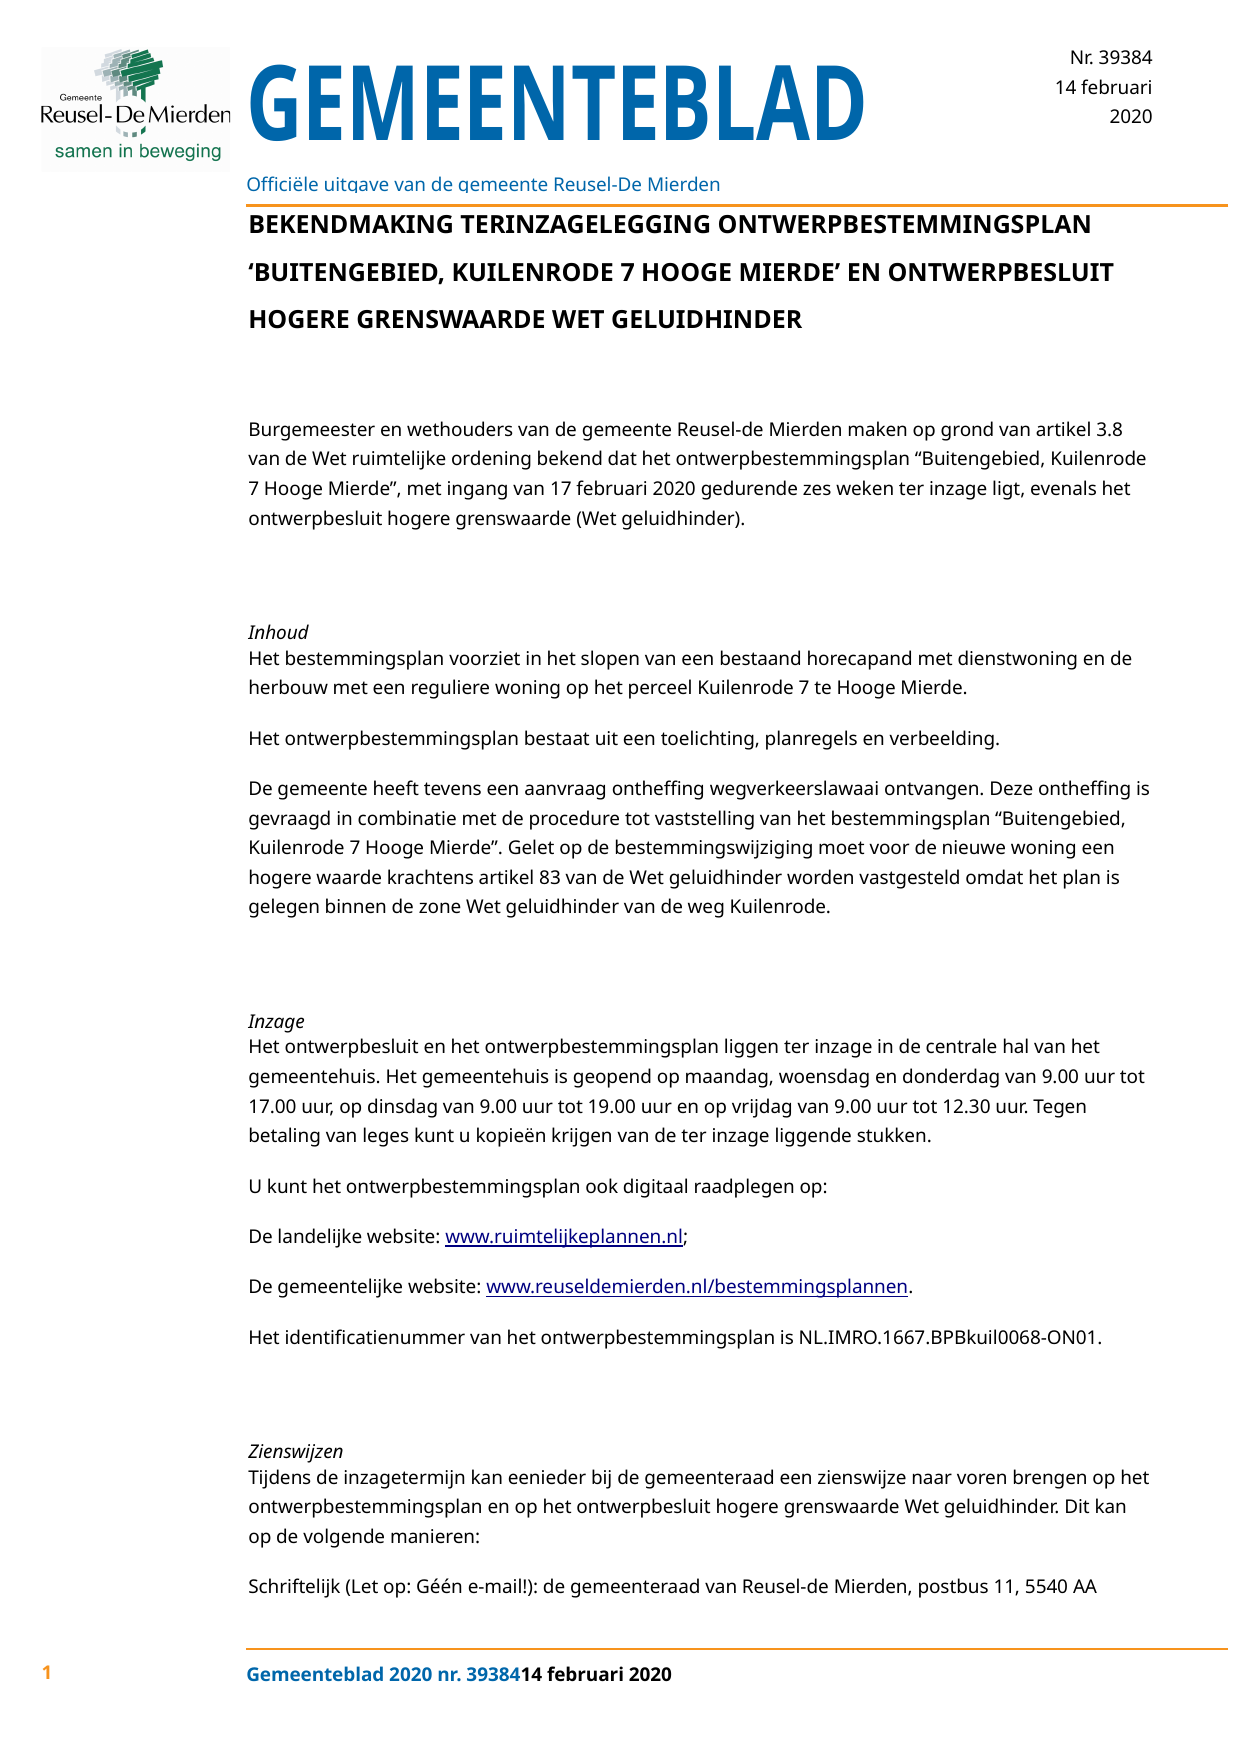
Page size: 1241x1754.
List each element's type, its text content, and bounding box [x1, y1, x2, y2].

text Burgemeester en wethouders van de gemeente Reusel-de Mierden maken op grond van artikel 3.8 van de Wet ruimtelijke ordening bekend dat het ontwerpbestemmingsplan “Buitengebied, Kuilenrode 7 Hooge Mierde”, met ingang van 17 februari 2020 gedurende zes weken ter inzage ligt, evenals het ontwerpbesluit hogere grenswaarde (Wet geluidhinder). [248, 416, 1152, 530]
text De gemeentelijke website: www.reuseldemierden.nl/bestemmingsplannen. [248, 1274, 1152, 1299]
text Inzage [248, 1008, 1152, 1034]
text De gemeente heeft tevens een aanvraag ontheffing wegverkeerslawaai ontvangen. Deze ontheffing is gevraagd in combinatie met de procedure tot vaststelling van het bestemmingsplan “Buitengebied, Kuilenrode 7 Hooge Mierde”. Gelet op de bestemmingswijziging moet voor de nieuwe woning een hogere waarde krachtens artikel 83 van de Wet geluidhinder worden vastgesteld omdat het plan is gelegen binnen de zone Wet geluidhinder van de weg Kuilenrode. [248, 775, 1152, 919]
text Het ontwerpbestemmingsplan bestaat uit een toelichting, planregels en verbeelding. [248, 725, 1152, 751]
text Tijdens de inzagetermijn kan eenieder bij de gemeenteraad een zienswijze naar voren brengen op het ontwerpbestemmingsplan en op het ontwerpbesluit hogere grenswaarde Wet geluidhinder. Dit kan op de volgende manieren: [248, 1464, 1152, 1549]
text BEKENDMAKING TERINZAGELEGGING ONTWERPBESTEMMINGSPLAN ‘BUITENGEBIED, KUILENRODE 7 HOOGE MIERDE’ EN ONTWERPBESLUIT HOGERE GRENSWAARDE WET GELUIDHINDER [248, 207, 1152, 336]
text Zienswijzen [248, 1438, 1152, 1464]
text Inhoud [248, 619, 1152, 645]
text Het identificatienummer van het ontwerpbestemmingsplan is NL.IMRO.1667.BPBkuil0068-ON01. [248, 1324, 1152, 1350]
text Schriftelijk (Let op: Géén e-mail!): de gemeenteraad van Reusel-de Mierden, postbus 11, 5540 AA [248, 1574, 1152, 1599]
text Het bestemmingsplan voorziet in het slopen van een bestaand horecapand met dienstwoning en de herbouw met een reguliere woning op het perceel Kuilenrode 7 te Hooge Mierde. [248, 645, 1152, 700]
text U kunt het ontwerpbestemmingsplan ook digitaal raadplegen op: [248, 1173, 1152, 1198]
text De landelijke website: www.ruimtelijkeplannen.nl; [248, 1223, 1152, 1249]
text Het ontwerpbesluit en het ontwerpbestemmingsplan liggen ter inzage in de centrale hal van het gemeentehuis. Het gemeentehuis is geopend op maandag, woensdag en donderdag van 9.00 uur tot 17.00 uur, op dinsdag van 9.00 uur tot 19.00 uur en op vrijdag van 9.00 uur tot 12.30 uur. Tegen betaling van leges kunt u kopieën krijgen van de ter inzage liggende stukken. [248, 1034, 1152, 1148]
picture [41, 47, 231, 172]
